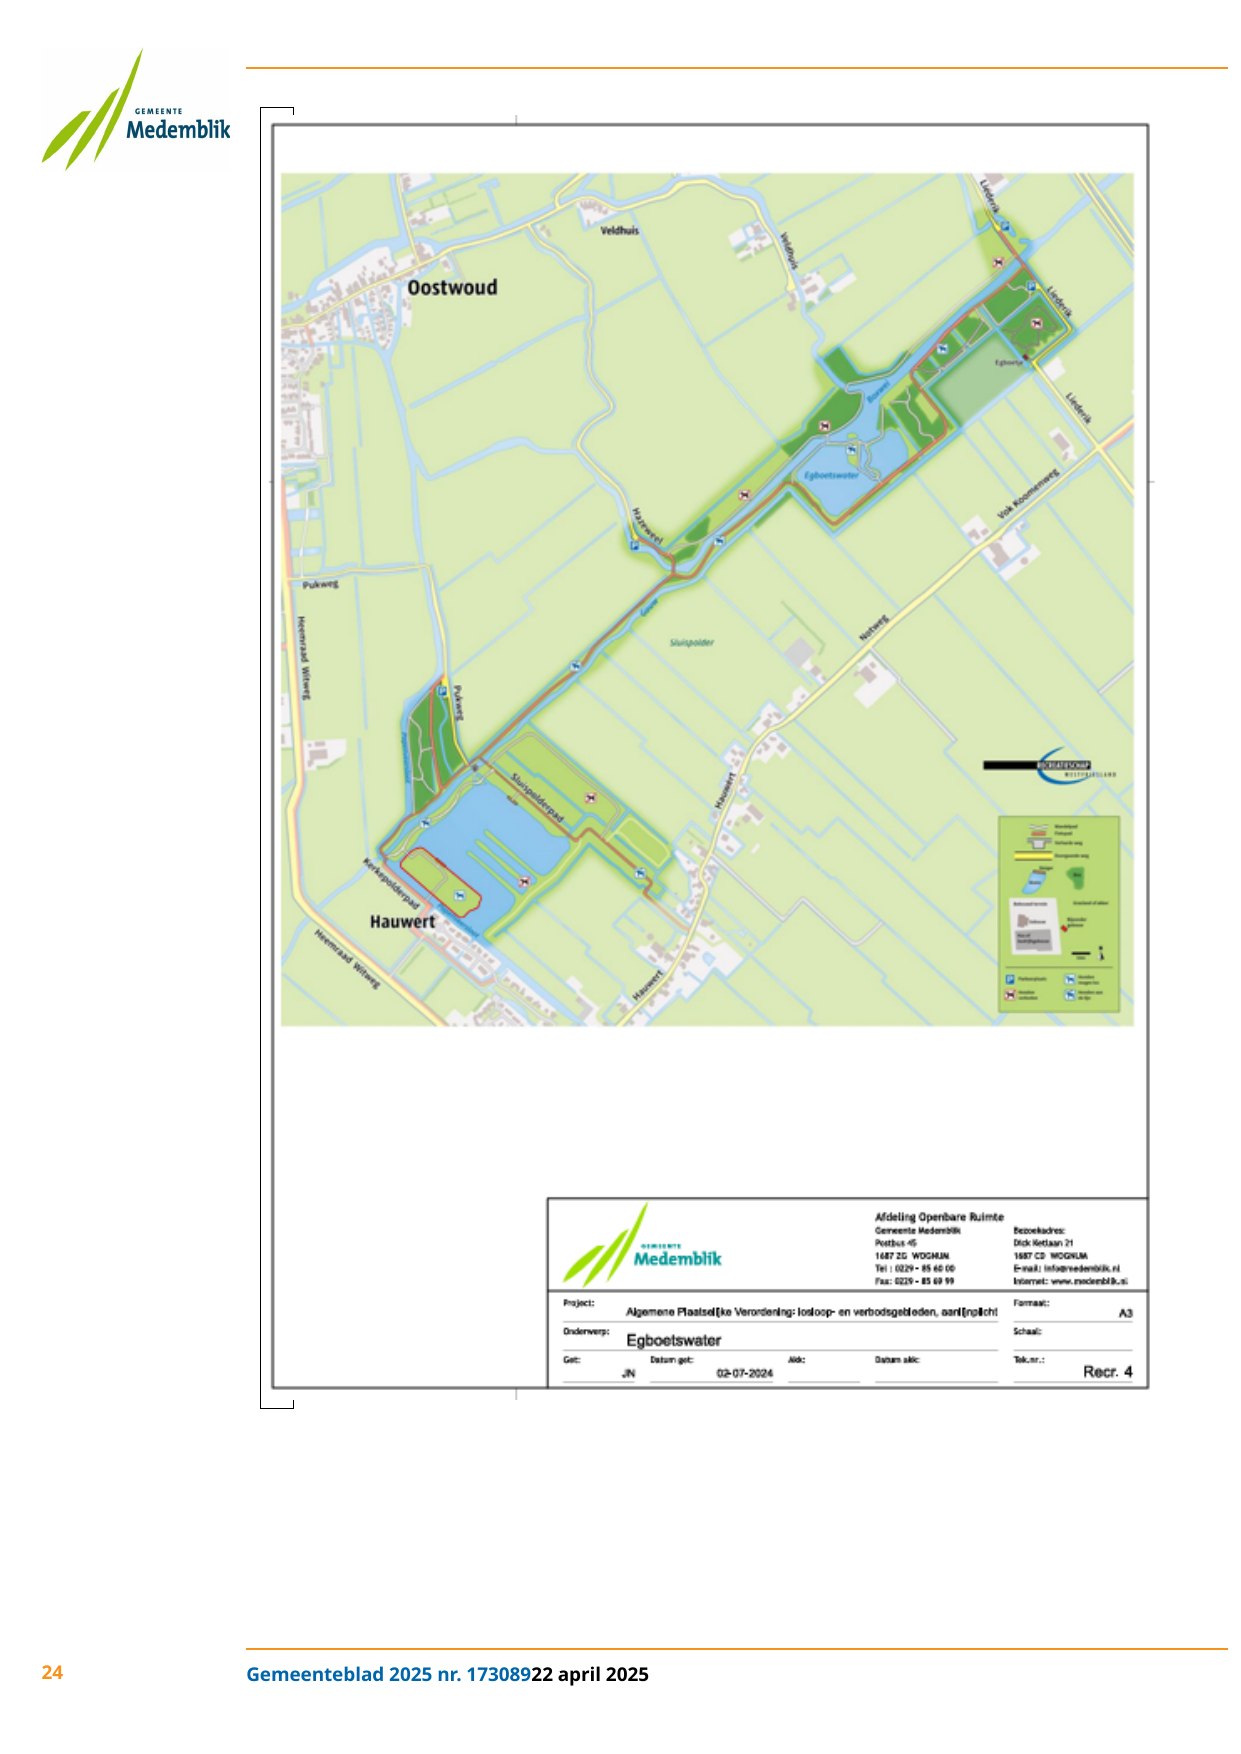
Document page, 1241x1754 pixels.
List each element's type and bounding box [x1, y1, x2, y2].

picture [41, 47, 231, 172]
picture [268, 115, 1155, 1400]
